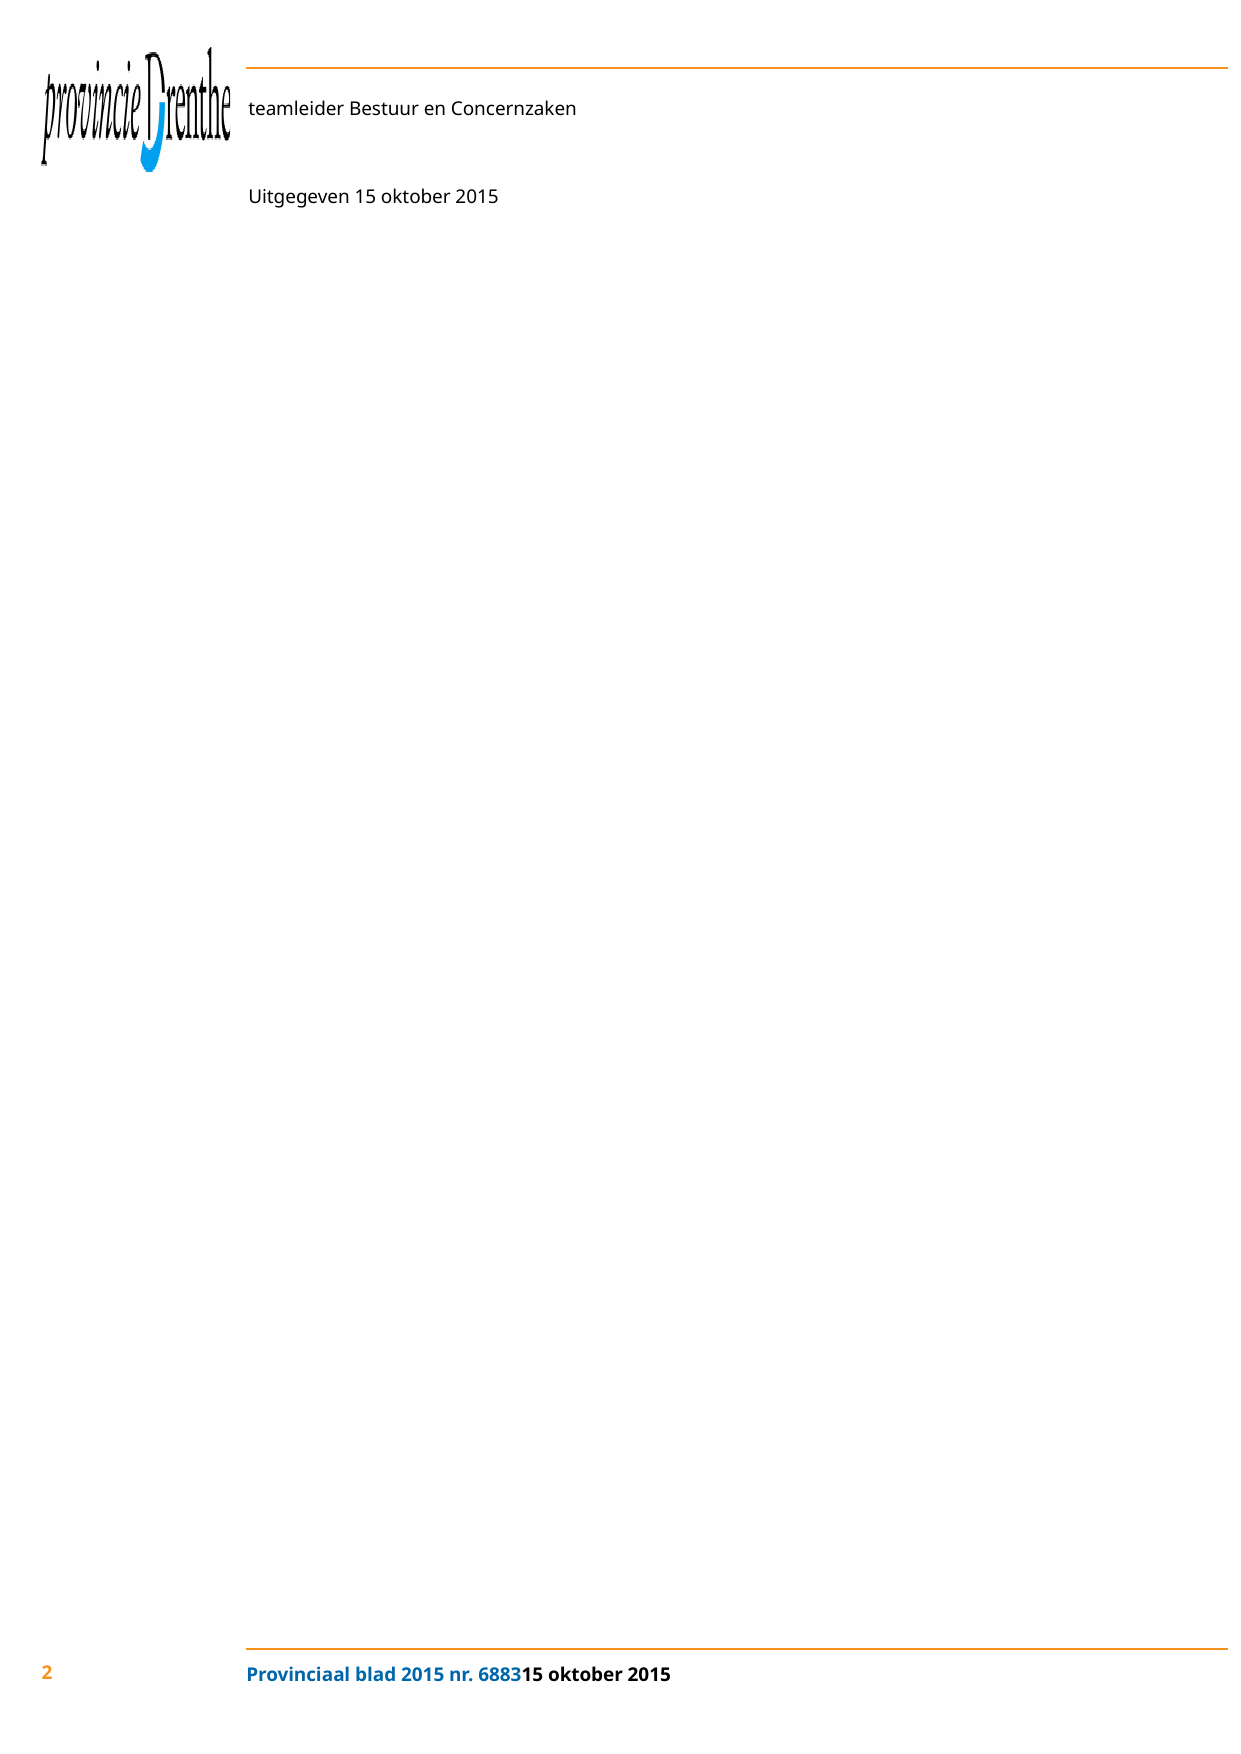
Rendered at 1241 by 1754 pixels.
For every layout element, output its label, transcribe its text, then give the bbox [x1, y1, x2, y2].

text teamleider Bestuur en Concernzaken [248, 95, 1152, 121]
picture [41, 47, 231, 172]
text Uitgegeven 15 oktober 2015 [248, 183, 1152, 209]
